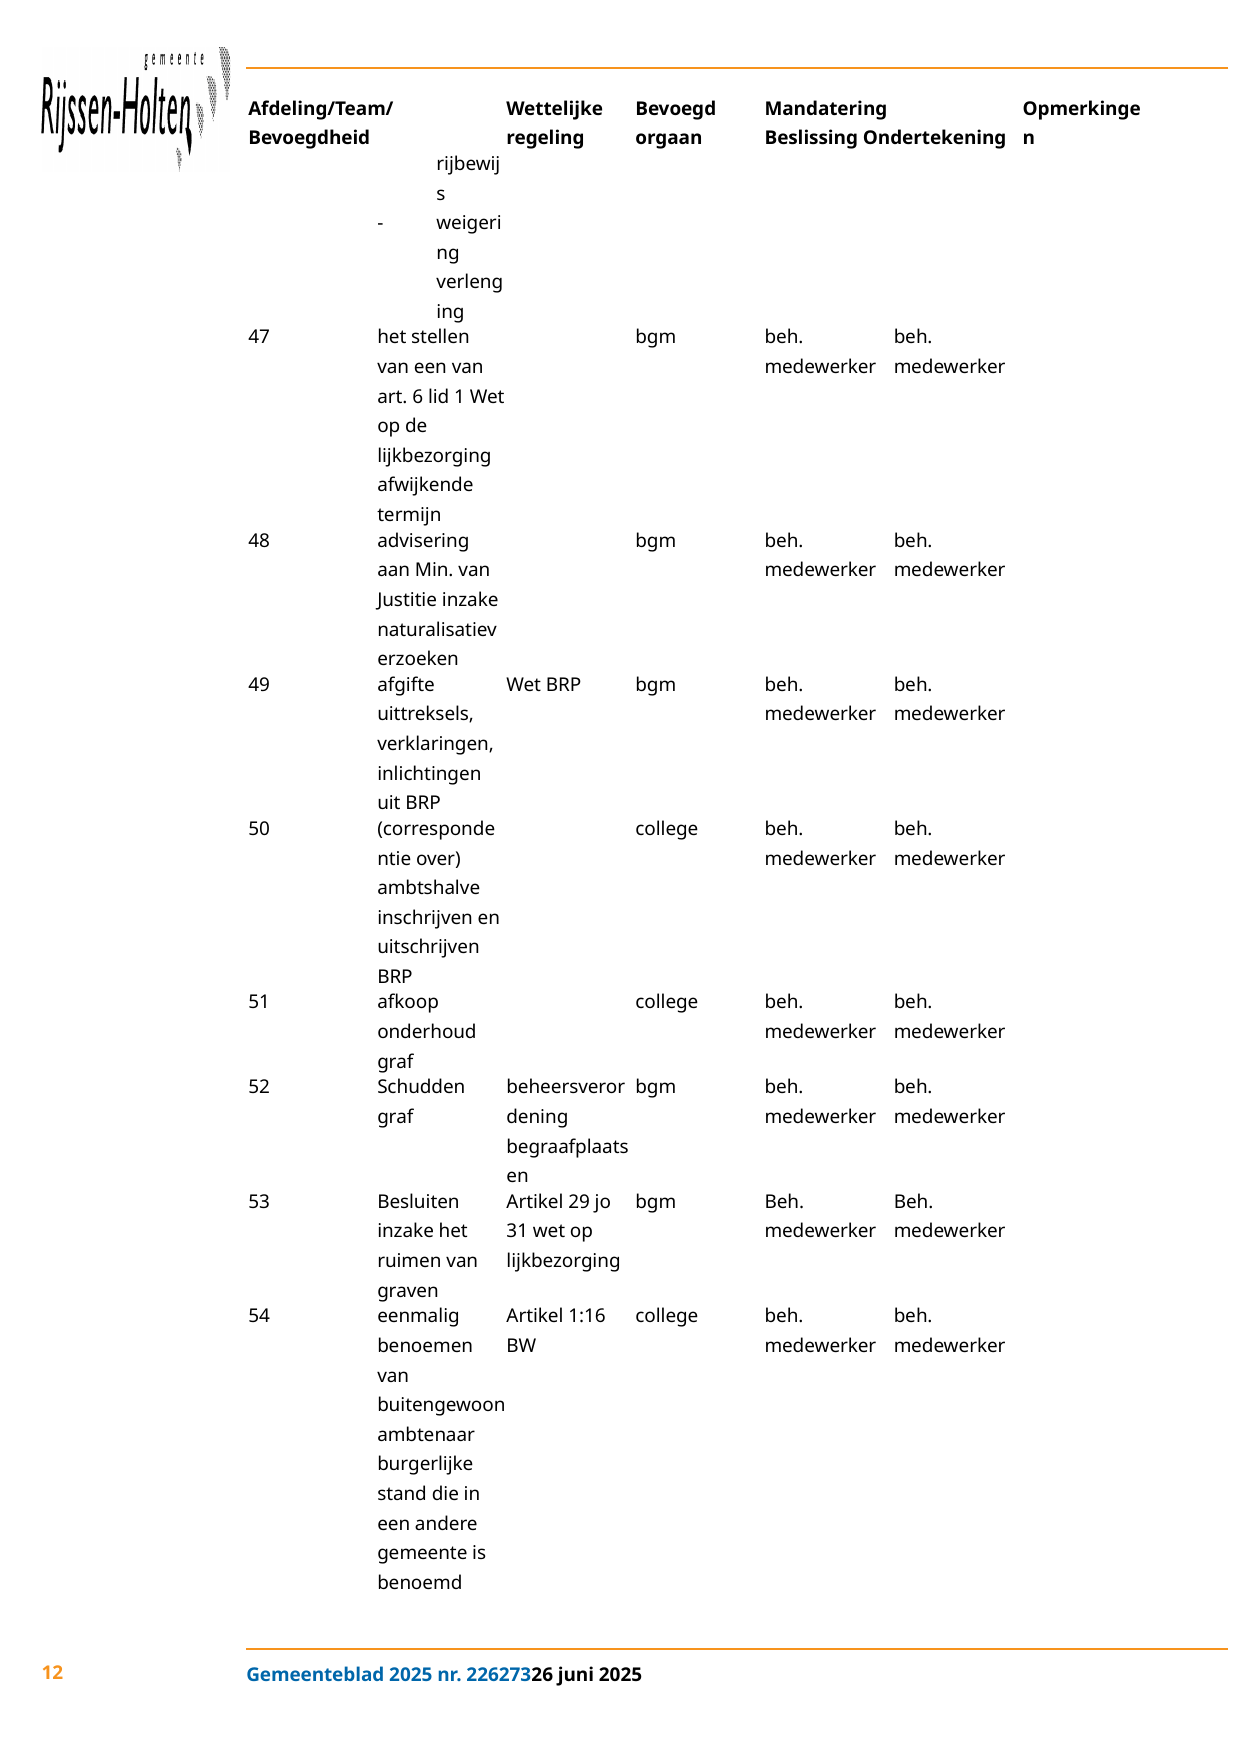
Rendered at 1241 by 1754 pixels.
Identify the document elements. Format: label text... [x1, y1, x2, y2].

table_cell [506, 989, 635, 1074]
table_cell beh. medewerker [894, 815, 1022, 989]
table_cell beh. medewerker [894, 671, 1022, 815]
table_cell [635, 150, 764, 324]
table_header Opmerkingen [1023, 95, 1152, 150]
table_cell college [635, 815, 764, 989]
table_cell afgifte uittreksels, verklaringen, inlichtingen uit BRP [377, 671, 506, 815]
table_cell [1023, 815, 1152, 989]
table_cell Artikel 1:16 BW [506, 1303, 635, 1594]
table_cell [764, 150, 893, 324]
table_cell 49 [248, 671, 377, 815]
table_cell [248, 150, 377, 324]
table_cell beh. medewerker [764, 989, 893, 1074]
table_header Afdeling/Team/Bevoegdheid [248, 95, 506, 150]
table_cell college [635, 1303, 764, 1594]
table_cell Beh. medewerker [894, 1188, 1022, 1303]
picture [41, 47, 231, 172]
table_cell [1023, 671, 1152, 815]
table_cell bgm [635, 1074, 764, 1188]
table_cell [1023, 150, 1152, 324]
table_cell 52 [248, 1074, 377, 1188]
table_cell [1023, 1188, 1152, 1303]
table_cell [1023, 527, 1152, 671]
table_cell afkoop onderhoud graf [377, 989, 506, 1074]
table_cell 48 [248, 527, 377, 671]
table_cell bgm [635, 1188, 764, 1303]
table_cell Artikel 29 jo 31 wet op lijkbezorging [506, 1188, 635, 1303]
table_cell [506, 815, 635, 989]
table_cell [1023, 324, 1152, 527]
table_cell [1023, 989, 1152, 1074]
table_cell bgm [635, 324, 764, 527]
table_cell 53 [248, 1188, 377, 1303]
table_cell rijbewijs weigering verlenging [377, 150, 506, 324]
table_cell [894, 150, 1022, 324]
table_cell 47 [248, 324, 377, 527]
table_cell beh. medewerker [764, 815, 893, 989]
table_cell Schudden graf [377, 1074, 506, 1188]
table_cell Besluiten inzake het ruimen van graven [377, 1188, 506, 1303]
table_cell het stellen van een van art. 6 lid 1 Wet op de lijkbezorging afwijkende termijn [377, 324, 506, 527]
table_cell beh. medewerker [894, 527, 1022, 671]
table_cell [1023, 1303, 1152, 1594]
table_cell beh. medewerker [894, 989, 1022, 1074]
table_cell [506, 527, 635, 671]
table_cell beh. medewerker [764, 324, 893, 527]
table_cell eenmalig benoemen van buitengewoon ambtenaar burgerlijke stand die in een andere gemeente is benoemd [377, 1303, 506, 1594]
table_cell [1023, 1074, 1152, 1188]
table_cell beh. medewerker [764, 1303, 893, 1594]
table_cell beheersverordening begraafplaatsen [506, 1074, 635, 1188]
table_header Bevoegd orgaan [635, 95, 764, 150]
table_cell beh. medewerker [764, 527, 893, 671]
table_cell Beh. medewerker [764, 1188, 893, 1303]
table_cell 50 [248, 815, 377, 989]
table_cell [506, 324, 635, 527]
table_cell 54 [248, 1303, 377, 1594]
table_cell beh. medewerker [894, 324, 1022, 527]
table_header Wettelijke regeling [506, 95, 635, 150]
table_cell beh. medewerker [764, 1074, 893, 1188]
table_header Mandatering Beslissing Ondertekening [764, 95, 1022, 150]
table_cell (correspondentie over) ambtshalve inschrijven en uitschrijven BRP [377, 815, 506, 989]
table_cell beh. medewerker [894, 1074, 1022, 1188]
table_cell bgm [635, 671, 764, 815]
table_cell college [635, 989, 764, 1074]
table_cell [506, 150, 635, 324]
table_cell advisering aan Min. van Justitie inzake naturalisatieverzoeken [377, 527, 506, 671]
table_cell Wet BRP [506, 671, 635, 815]
table_cell beh. medewerker [764, 671, 893, 815]
table_cell beh. medewerker [894, 1303, 1022, 1594]
table_cell 51 [248, 989, 377, 1074]
table_cell bgm [635, 527, 764, 671]
